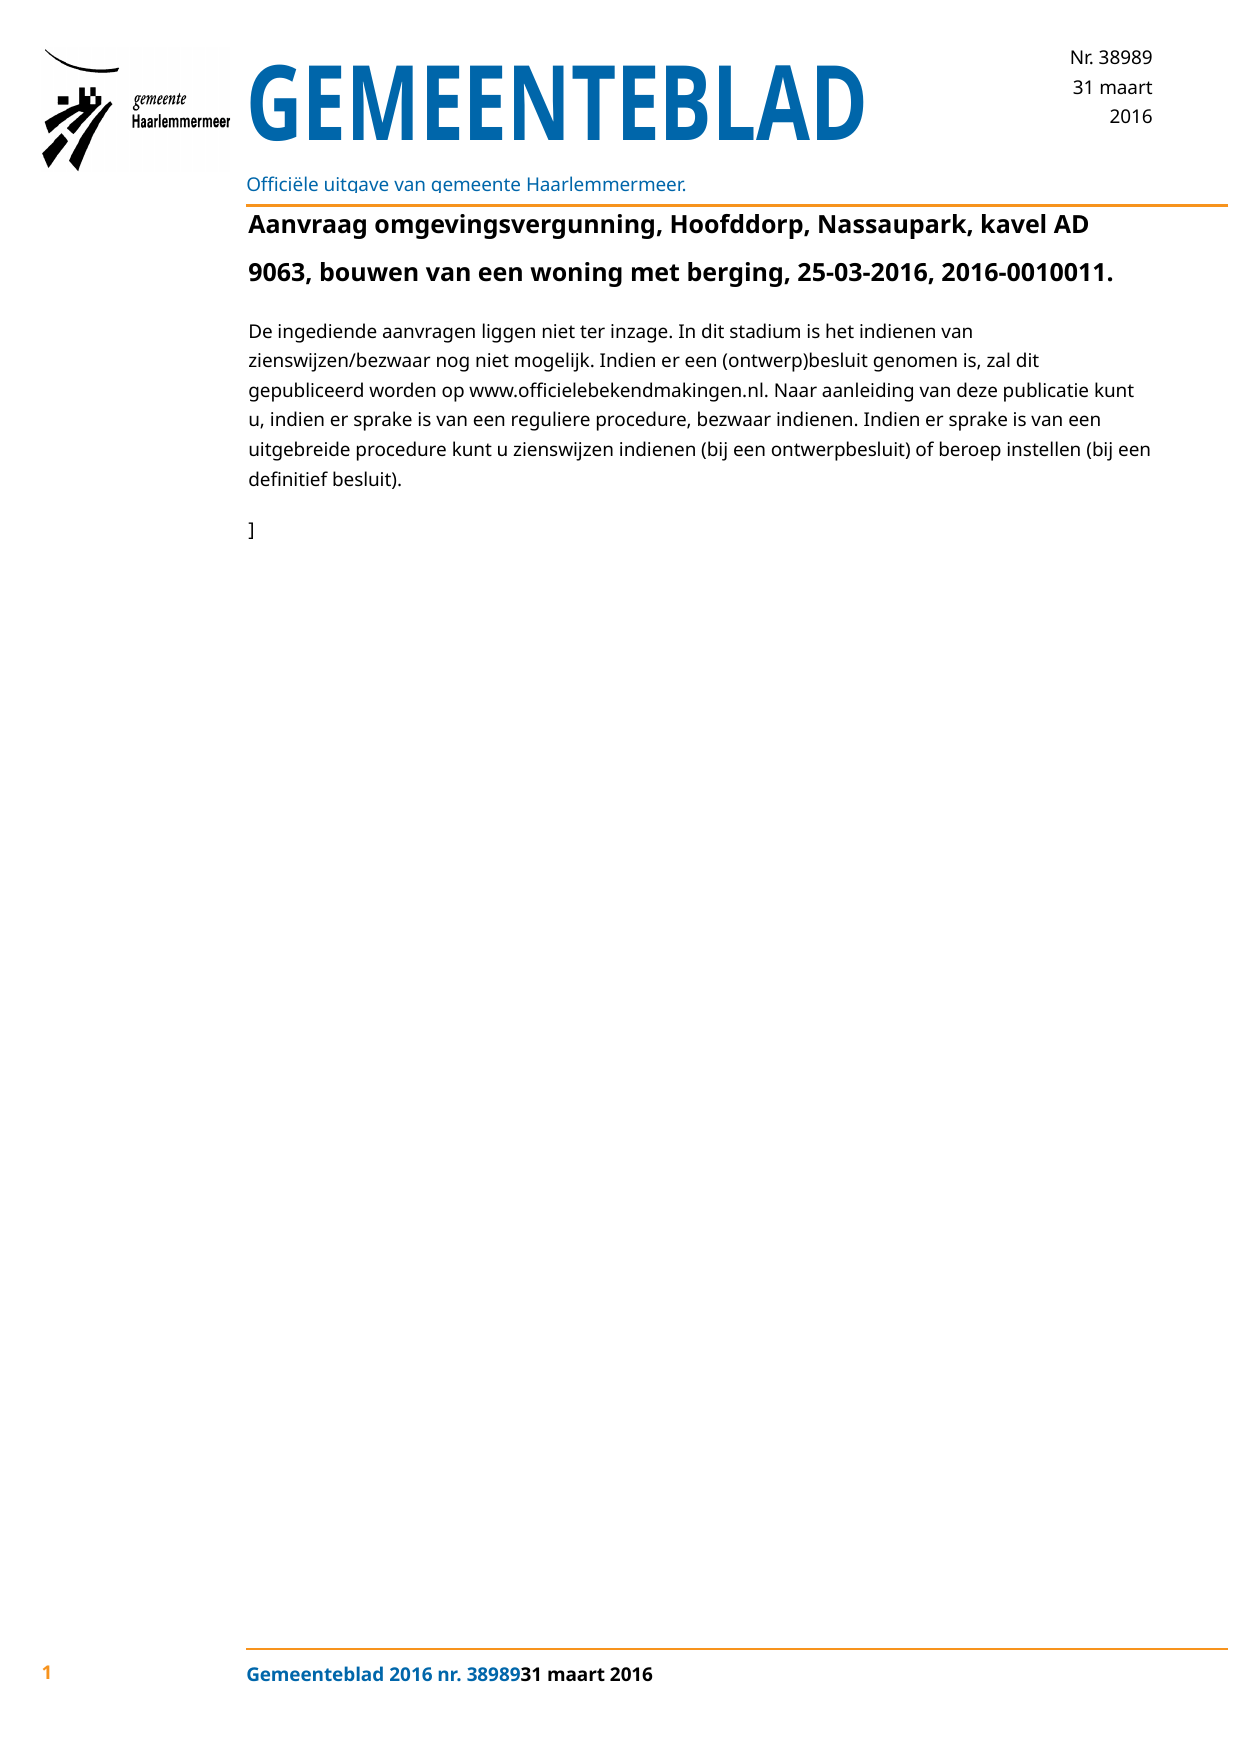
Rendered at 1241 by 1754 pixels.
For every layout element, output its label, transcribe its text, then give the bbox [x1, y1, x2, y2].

picture [41, 47, 231, 172]
text De ingediende aanvragen liggen niet ter inzage. In dit stadium is het indienen van zienswijzen/bezwaar nog niet mogelijk. Indien er een (ontwerp)besluit genomen is, zal dit gepubliceerd worden op www.officielebekendmakingen.nl. Naar aanleiding van deze publicatie kunt u, indien er sprake is van een reguliere procedure, bezwaar indienen. Indien er sprake is van een uitgebreide procedure kunt u zienswijzen indienen (bij een ontwerpbesluit) of beroep instellen (bij een definitief besluit). [248, 318, 1152, 492]
text ] [248, 516, 1152, 542]
text Aanvraag omgevingsvergunning, Hoofddorp, Nassaupark, kavel AD 9063, bouwen van een woning met berging, 25-03-2016, 2016-0010011. [248, 207, 1152, 288]
